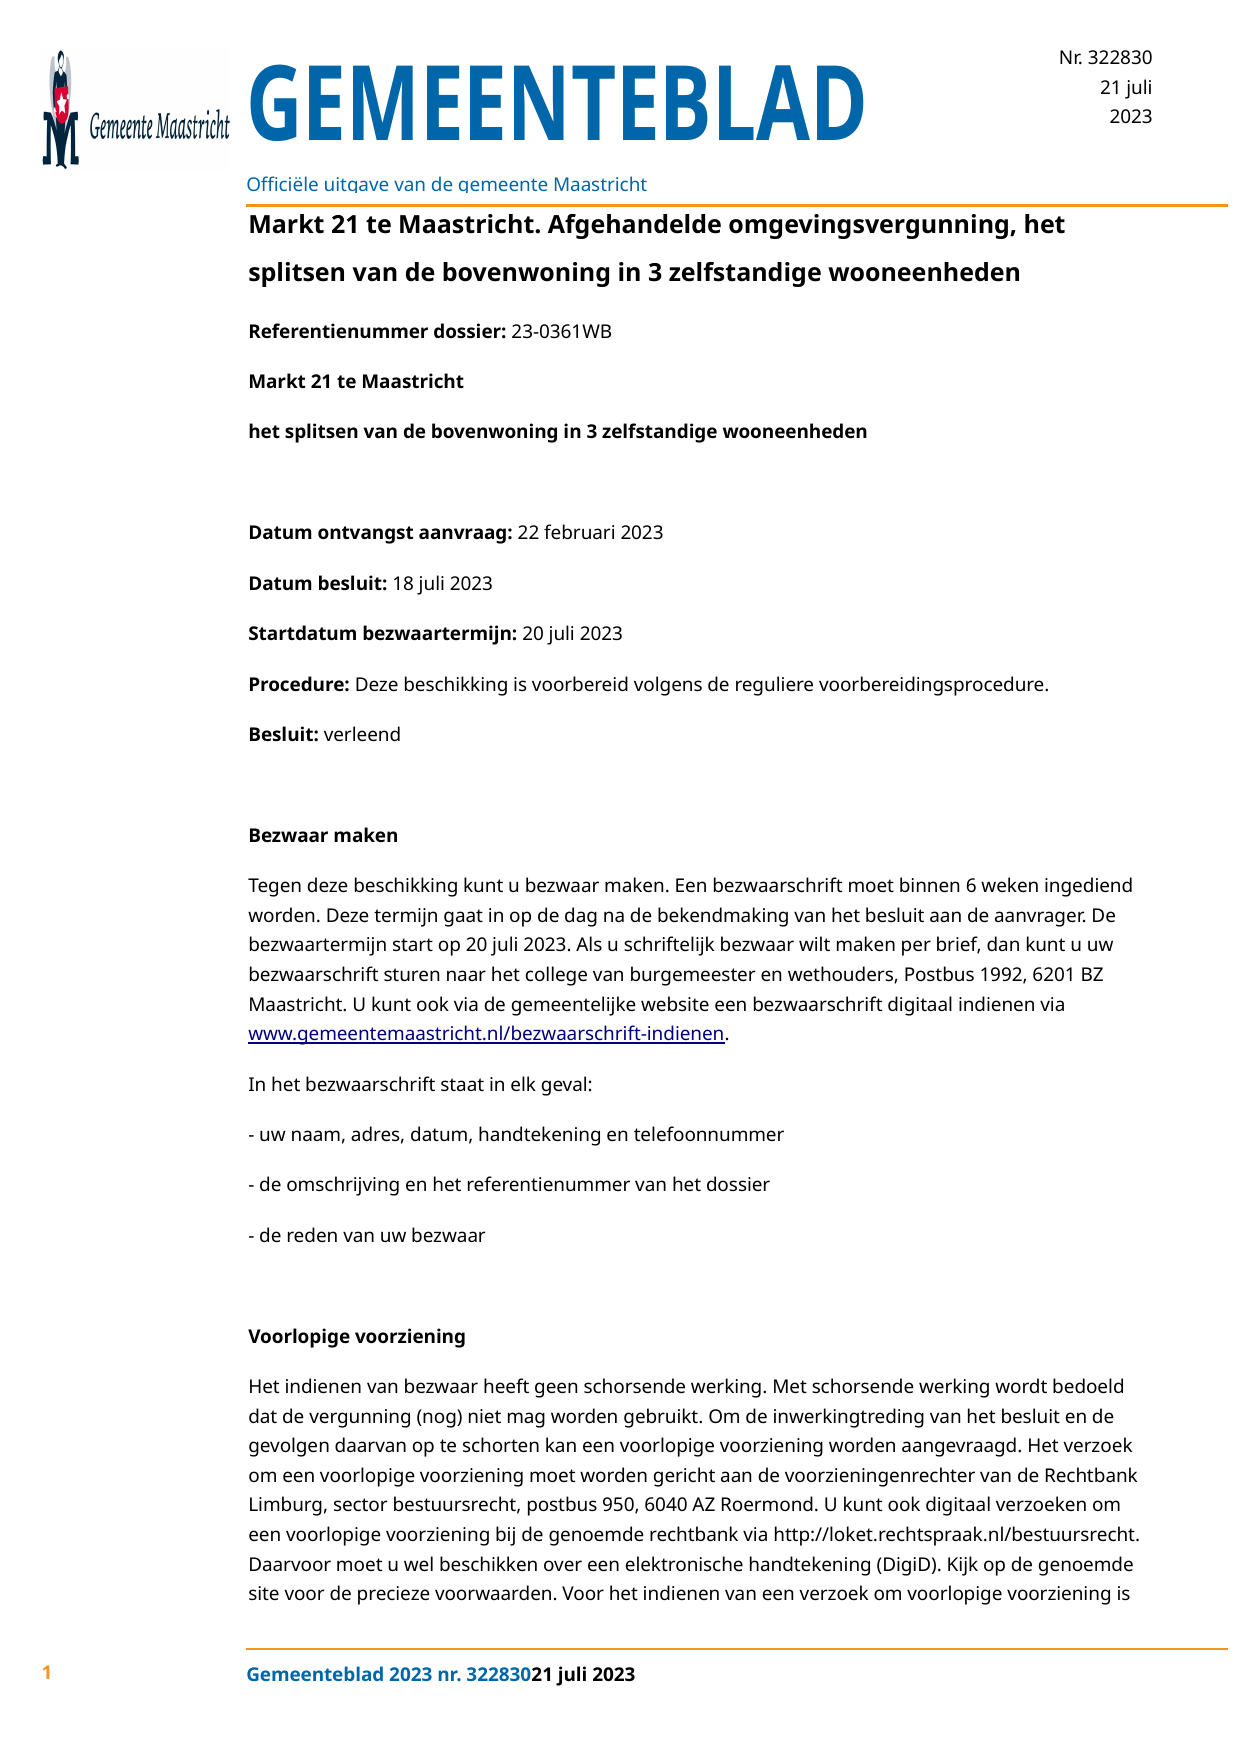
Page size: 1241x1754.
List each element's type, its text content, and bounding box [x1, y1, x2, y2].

text het splitsen van de bovenwoning in 3 zelfstandige wooneenheden [248, 419, 1152, 444]
text - de omschrijving en het referentienummer van het dossier [248, 1172, 1152, 1197]
text Startdatum bezwaartermijn: 20 juli 2023 [248, 620, 1152, 646]
text Het indienen van bezwaar heeft geen schorsende werking. Met schorsende werking wordt bedoeld dat de vergunning (nog) niet mag worden gebruikt. Om de inwerkingtreding van het besluit en de gevolgen daarvan op te schorten kan een voorlopige voorziening worden aangevraagd. Het verzoek om een voorlopige voorziening moet worden gericht aan de voorzieningenrechter van de Rechtbank Limburg, sector bestuursrecht, postbus 950, 6040 AZ Roermond. U kunt ook digitaal verzoeken om een voorlopige voorziening bij de genoemde rechtbank via http://loket.rechtspraak.nl/bestuursrecht. Daarvoor moet u wel beschikken over een elektronische handtekening (DigiD). Kijk op de genoemde site voor de precieze voorwaarden. Voor het indienen van een verzoek om voorlopige voorziening is [248, 1373, 1152, 1606]
text Besluit: verleend [248, 721, 1152, 747]
text Referentienummer dossier: 23-0361WB [248, 318, 1152, 344]
text In het bezwaarschrift staat in elk geval: [248, 1071, 1152, 1097]
text Markt 21 te Maastricht [248, 368, 1152, 394]
text Bezwaar maken [248, 822, 1152, 848]
text Tegen deze beschikking kunt u bezwaar maken. Een bezwaarschrift moet binnen 6 weken ingediend worden. Deze termijn gaat in op de dag na de bekendmaking van het besluit aan de aanvrager. De bezwaartermijn start op 20 juli 2023. Als u schriftelijk bezwaar wilt maken per brief, dan kunt u uw bezwaarschrift sturen naar het college van burgemeester en wethouders, Postbus 1992, 6201 BZ Maastricht. U kunt ook via de gemeentelijke website een bezwaarschrift digitaal indienen via www.gemeentemaastricht.nl/bezwaarschrift-indienen. [248, 872, 1152, 1046]
text Voorlopige voorziening [248, 1323, 1152, 1349]
text Markt 21 te Maastricht. Afgehandelde omgevingsvergunning, het splitsen van de bovenwoning in 3 zelfstandige wooneenheden [248, 207, 1152, 288]
text Datum besluit: 18 juli 2023 [248, 570, 1152, 596]
picture [41, 47, 231, 172]
text Procedure: Deze beschikking is voorbereid volgens de reguliere voorbereidingsprocedure. [248, 671, 1152, 697]
text - uw naam, adres, datum, handtekening en telefoonnummer [248, 1121, 1152, 1147]
text - de reden van uw bezwaar [248, 1222, 1152, 1248]
text Datum ontvangst aanvraag: 22 februari 2023 [248, 519, 1152, 545]
